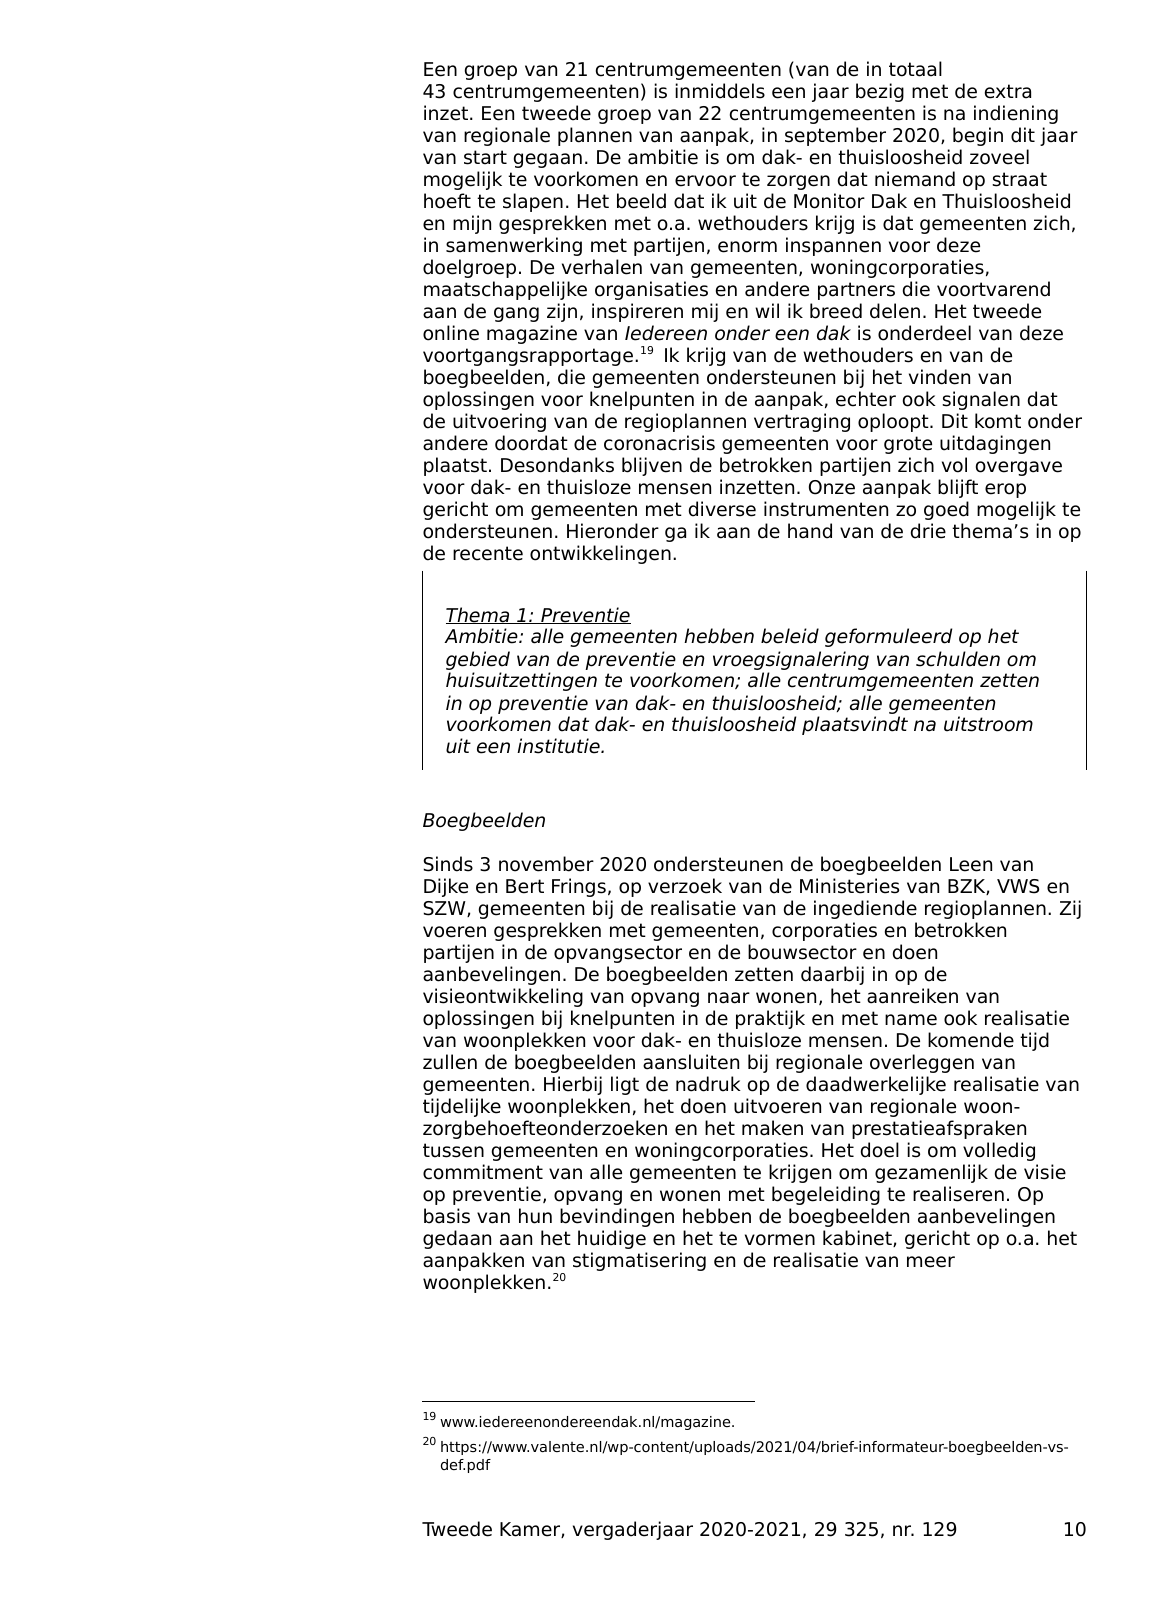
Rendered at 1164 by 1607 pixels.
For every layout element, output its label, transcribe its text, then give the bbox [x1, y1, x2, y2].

text Sinds 3 november 2020 ondersteunen de boegbeelden Leen van Dijke en Bert Frings, op verzoek van de Ministeries van BZK, VWS en SZW, gemeenten bij de realisatie van de ingediende regioplannen. Zij voeren gesprekken met gemeenten, corporaties en betrokken partijen in de opvangsector en de bouwsector en doen aanbevelingen. De boegbeelden zetten daarbij in op de visieontwikkeling van opvang naar wonen, het aanreiken van oplossingen bij knelpunten in de praktijk en met name ook realisatie van woonplekken voor dak- en thuisloze mensen. De komende tijd zullen de boegbeelden aansluiten bij regionale overleggen van gemeenten. Hierbij ligt de nadruk op de daadwerkelijke realisatie van tijdelijke woonplekken, het doen uitvoeren van regionale woon-zorgbehoefteonderzoeken en het maken van prestatieafspraken tussen gemeenten en woningcorporaties. Het doel is om volledig commitment van alle gemeenten te krijgen om gezamenlijk de visie op preventie, opvang en wonen met begeleiding te realiseren. Op basis van hun bevindingen hebben de boegbeelden aanbevelingen gedaan aan het huidige en het te vormen kabinet, gericht op o.a. het aanpakken van stigmatisering en de realisatie van meer woonplekken. [422, 854, 1087, 1294]
text https://www.valente.nl/wp-content/uploads/2021/04/brief-informateur-boegbeelden-vs-def.pdf [422, 1435, 1087, 1474]
table_header Thema 1: Preventie Ambitie: alle gemeenten hebben beleid geformuleerd op het gebied van de preventie en vroegsignalering van schulden om huisuitzettingen te voorkomen; alle centrumgemeenten zetten in op preventie van dak- en thuisloosheid; alle gemeenten voorkomen dat dak- en thuisloosheid plaatsvindt na uitstroom uit een institutie. [423, 571, 1086, 770]
text Een groep van 21 centrumgemeenten (van de in totaal 43 centrumgemeenten) is inmiddels een jaar bezig met de extra inzet. Een tweede groep van 22 centrumgemeenten is na indiening van regionale plannen van aanpak, in september 2020, begin dit jaar van start gegaan. De ambitie is om dak- en thuisloosheid zoveel mogelijk te voorkomen en ervoor te zorgen dat niemand op straat hoeft te slapen. Het beeld dat ik uit de Monitor Dak en Thuisloosheid en mijn gesprekken met o.a. wethouders krijg is dat gemeenten zich, in samenwerking met partijen, enorm inspannen voor deze doelgroep. De verhalen van gemeenten, woningcorporaties, maatschappelijke organisaties en andere partners die voortvarend aan de gang zijn, inspireren mij en wil ik breed delen. Het tweede online magazine van Iedereen onder een dak is onderdeel van deze voortgangsrapportage. Ik krijg van de wethouders en van de boegbeelden, die gemeenten ondersteunen bij het vinden van oplossingen voor knelpunten in de aanpak, echter ook signalen dat de uitvoering van de regioplannen vertraging oploopt. Dit komt onder andere doordat de coronacrisis gemeenten voor grote uitdagingen plaatst. Desondanks blijven de betrokken partijen zich vol overgave voor dak- en thuisloze mensen inzetten. Onze aanpak blijft erop gericht om gemeenten met diverse instrumenten zo goed mogelijk te ondersteunen. Hieronder ga ik aan de hand van de drie thema’s in op de recente ontwikkelingen. [422, 59, 1087, 564]
text www.iedereenondereendak.nl/magazine. [422, 1410, 1087, 1432]
subtitle Boegbeelden [422, 810, 1087, 832]
